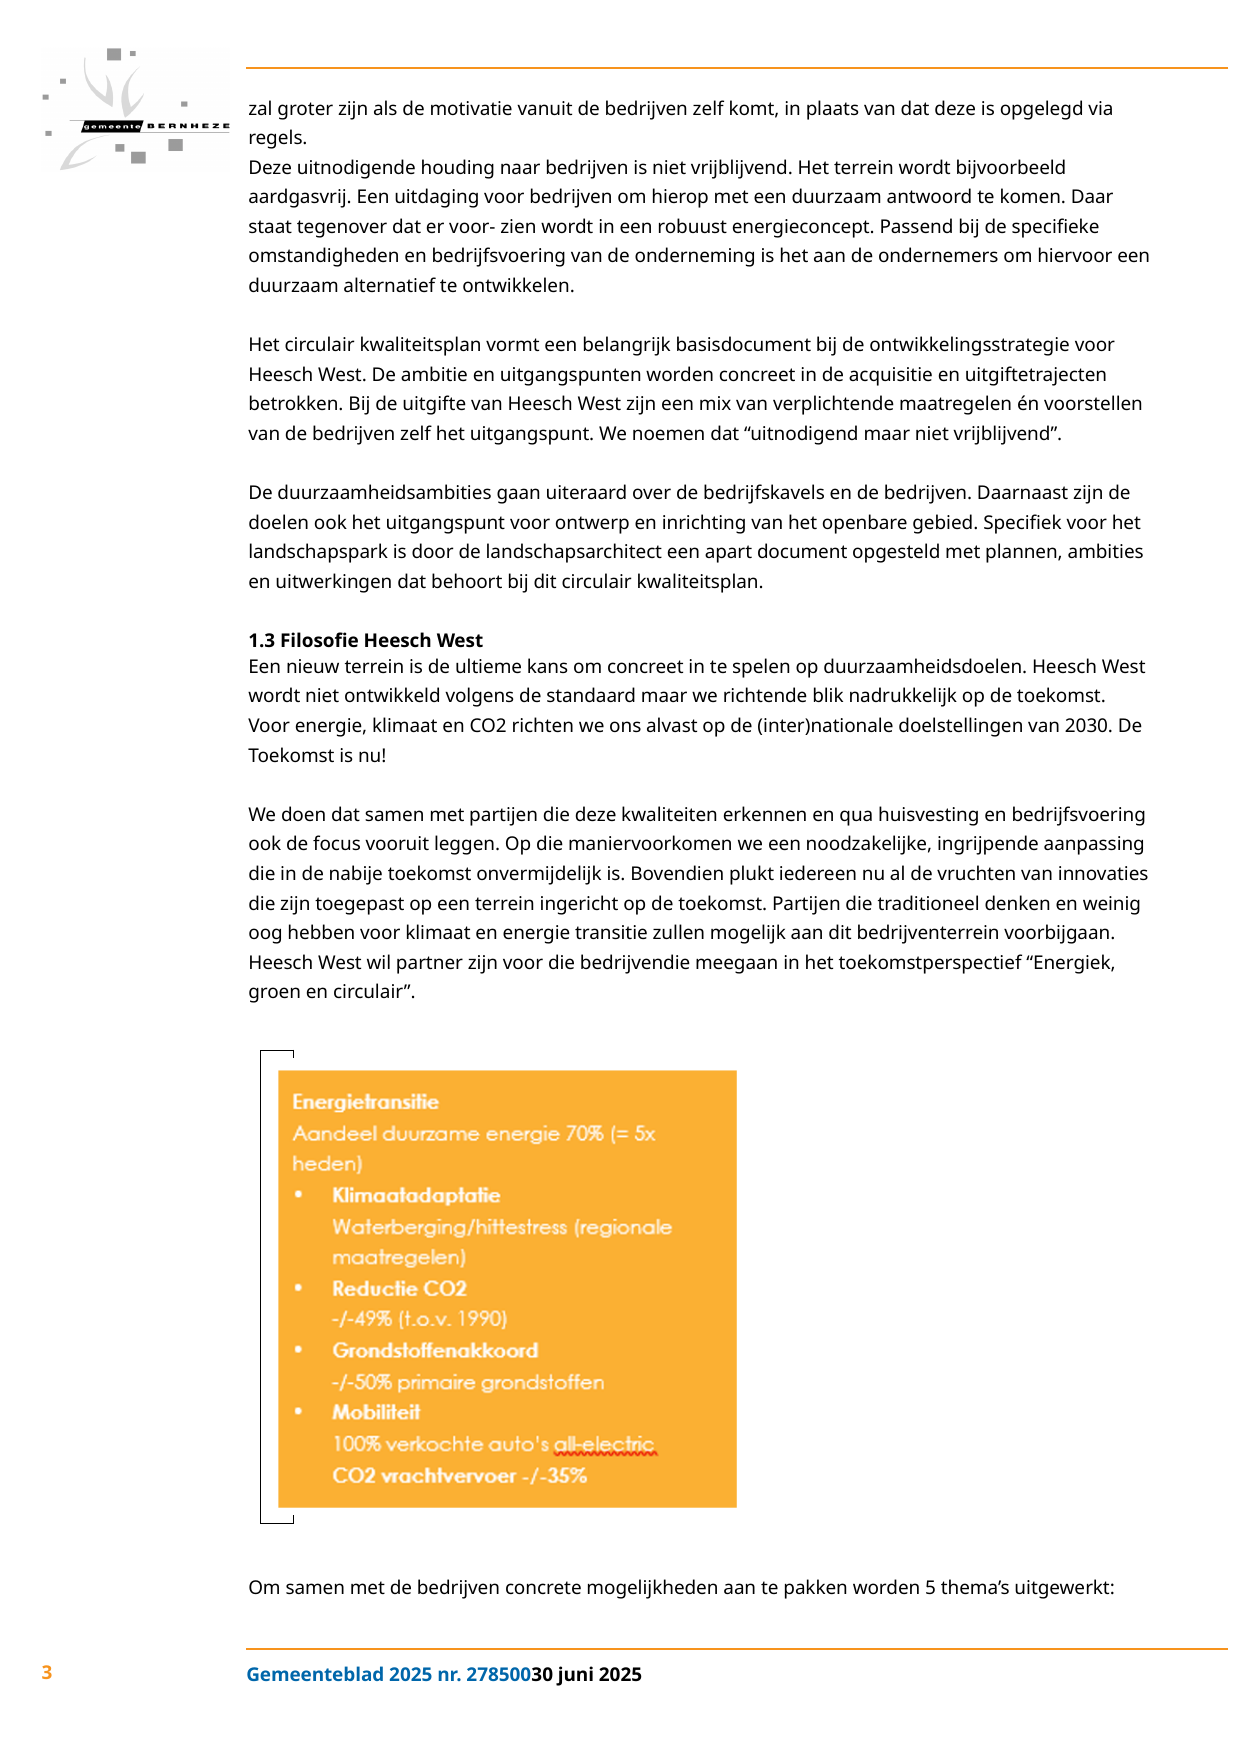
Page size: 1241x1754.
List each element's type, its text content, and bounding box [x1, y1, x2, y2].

text Een nieuw terrein is de ultieme kans om concreet in te spelen op duurzaamheidsdoelen. Heesch West wordt niet ontwikkeld volgens de standaard maar we richtende blik nadrukkelijk op de toekomst. Voor energie, klimaat en CO2 richten we ons alvast op de (inter)nationale doelstellingen van 2030. De Toekomst is nu! [248, 653, 1152, 767]
text zal groter zijn als de motivatie vanuit de bedrijven zelf komt, in plaats van dat deze is opgelegd via regels. [248, 95, 1152, 150]
text We doen dat samen met partijen die deze kwaliteiten erkennen en qua huisvesting en bedrijfsvoering ook de focus vooruit leggen. Op die maniervoorkomen we een noodzakelijke, ingrijpende aanpassing die in de nabije toekomst onvermijdelijk is. Bovendien plukt iedereen nu al de vruchten van innovaties die zijn toegepast op een terrein ingericht op de toekomst. Partijen die traditioneel denken en weinig oog hebben voor klimaat en energie transitie zullen mogelijk aan dit bedrijventerrein voorbijgaan. Heesch West wil partner zijn voor die bedrijvendie meegaan in het toekomstperspectief “Energiek, groen en circulair”. [248, 801, 1152, 1004]
picture [41, 47, 231, 172]
text Deze uitnodigende houding naar bedrijven is niet vrijblijvend. Het terrein wordt bijvoorbeeld aardgasvrij. Een uitdaging voor bedrijven om hierop met een duurzaam antwoord te komen. Daar staat tegenover dat er voor- zien wordt in een robuust energieconcept. Passend bij de specifieke omstandigheden en bedrijfsvoering van de onderneming is het aan de ondernemers om hiervoor een duurzaam alternatief te ontwikkelen. [248, 154, 1152, 298]
text 1.3 Filosofie Heesch West [248, 627, 1152, 653]
picture [268, 1058, 742, 1515]
text De duurzaamheidsambities gaan uiteraard over de bedrijfskavels en de bedrijven. Daarnaast zijn de doelen ook het uitgangspunt voor ontwerp en inrichting van het openbare gebied. Specifiek voor het landschapspark is door de landschapsarchitect een apart document opgesteld met plannen, ambities en uitwerkingen dat behoort bij dit circulair kwaliteitsplan. [248, 479, 1152, 594]
text Om samen met de bedrijven concrete mogelijkheden aan te pakken worden 5 thema’s uitgewerkt: [248, 1574, 1152, 1600]
text Het circulair kwaliteitsplan vormt een belangrijk basisdocument bij de ontwikkelingsstrategie voor Heesch West. De ambitie en uitgangspunten worden concreet in de acquisitie en uitgiftetrajecten betrokken. Bij de uitgifte van Heesch West zijn een mix van verplichtende maatregelen én voorstellen van de bedrijven zelf het uitgangspunt. We noemen dat “uitnodigend maar niet vrijblijvend”. [248, 331, 1152, 446]
